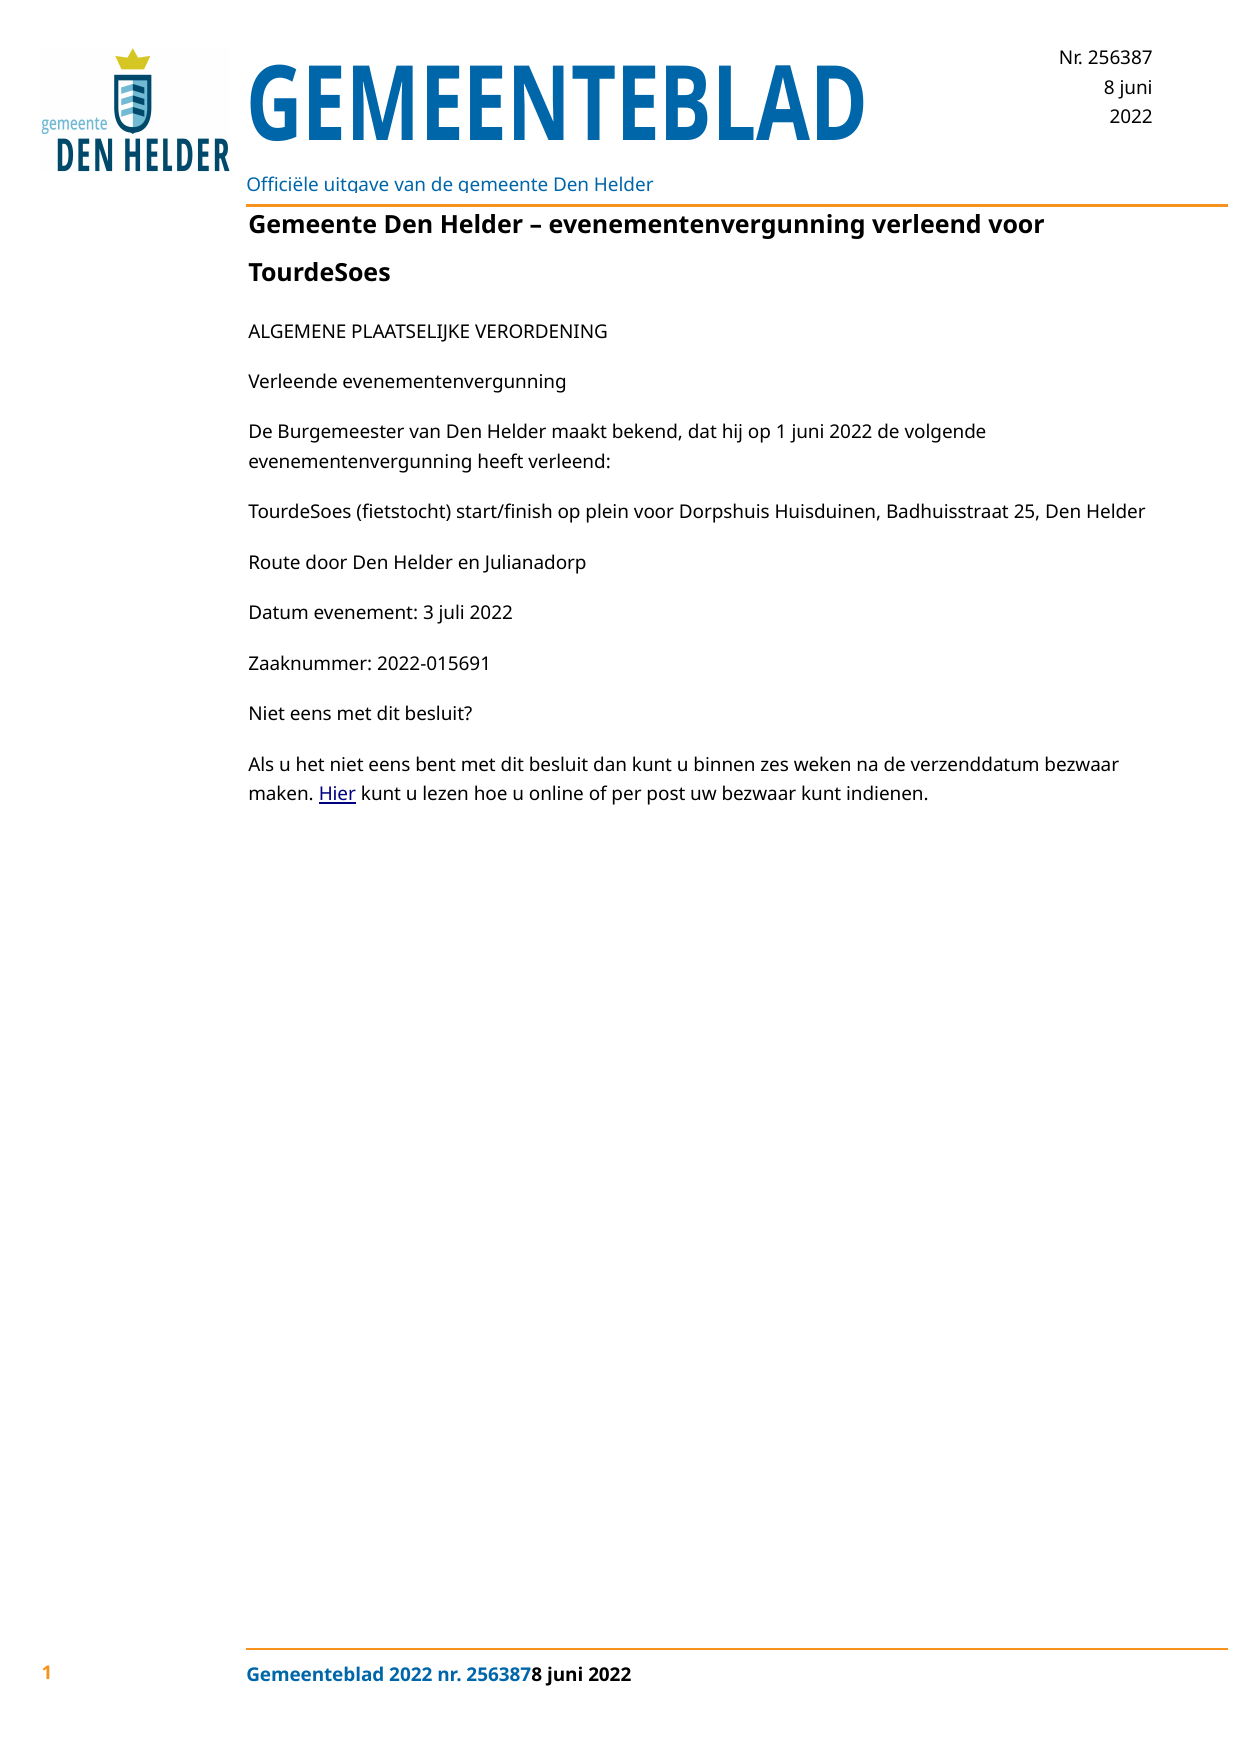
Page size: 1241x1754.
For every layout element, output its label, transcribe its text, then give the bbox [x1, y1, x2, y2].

text Route door Den Helder en Julianadorp [248, 549, 1152, 575]
text Als u het niet eens bent met dit besluit dan kunt u binnen zes weken na de verzenddatum bezwaar maken. Hier kunt u lezen hoe u online of per post uw bezwaar kunt indienen. [248, 751, 1152, 806]
text Zaaknummer: 2022-015691 [248, 650, 1152, 676]
text TourdeSoes (fietstocht) start/finish op plein voor Dorpshuis Huisduinen, Badhuisstraat 25, Den Helder [248, 499, 1152, 524]
text De Burgemeester van Den Helder maakt bekend, dat hij op 1 juni 2022 de volgende evenementenvergunning heeft verleend: [248, 419, 1152, 474]
picture [182, 144, 187, 165]
picture [63, 144, 68, 165]
text ALGEMENE PLAATSELIJKE VERORDENING [248, 318, 1152, 344]
text Gemeente Den Helder – evenementenvergunning verleend voor TourdeSoes [248, 207, 1152, 288]
text Niet eens met dit besluit? [248, 700, 1152, 726]
text Datum evenement: 3 juli 2022 [248, 599, 1152, 625]
picture [220, 160, 224, 172]
picture [41, 47, 231, 172]
picture [130, 157, 135, 172]
text Verleende evenementenvergunning [248, 368, 1152, 394]
picture [100, 154, 106, 172]
